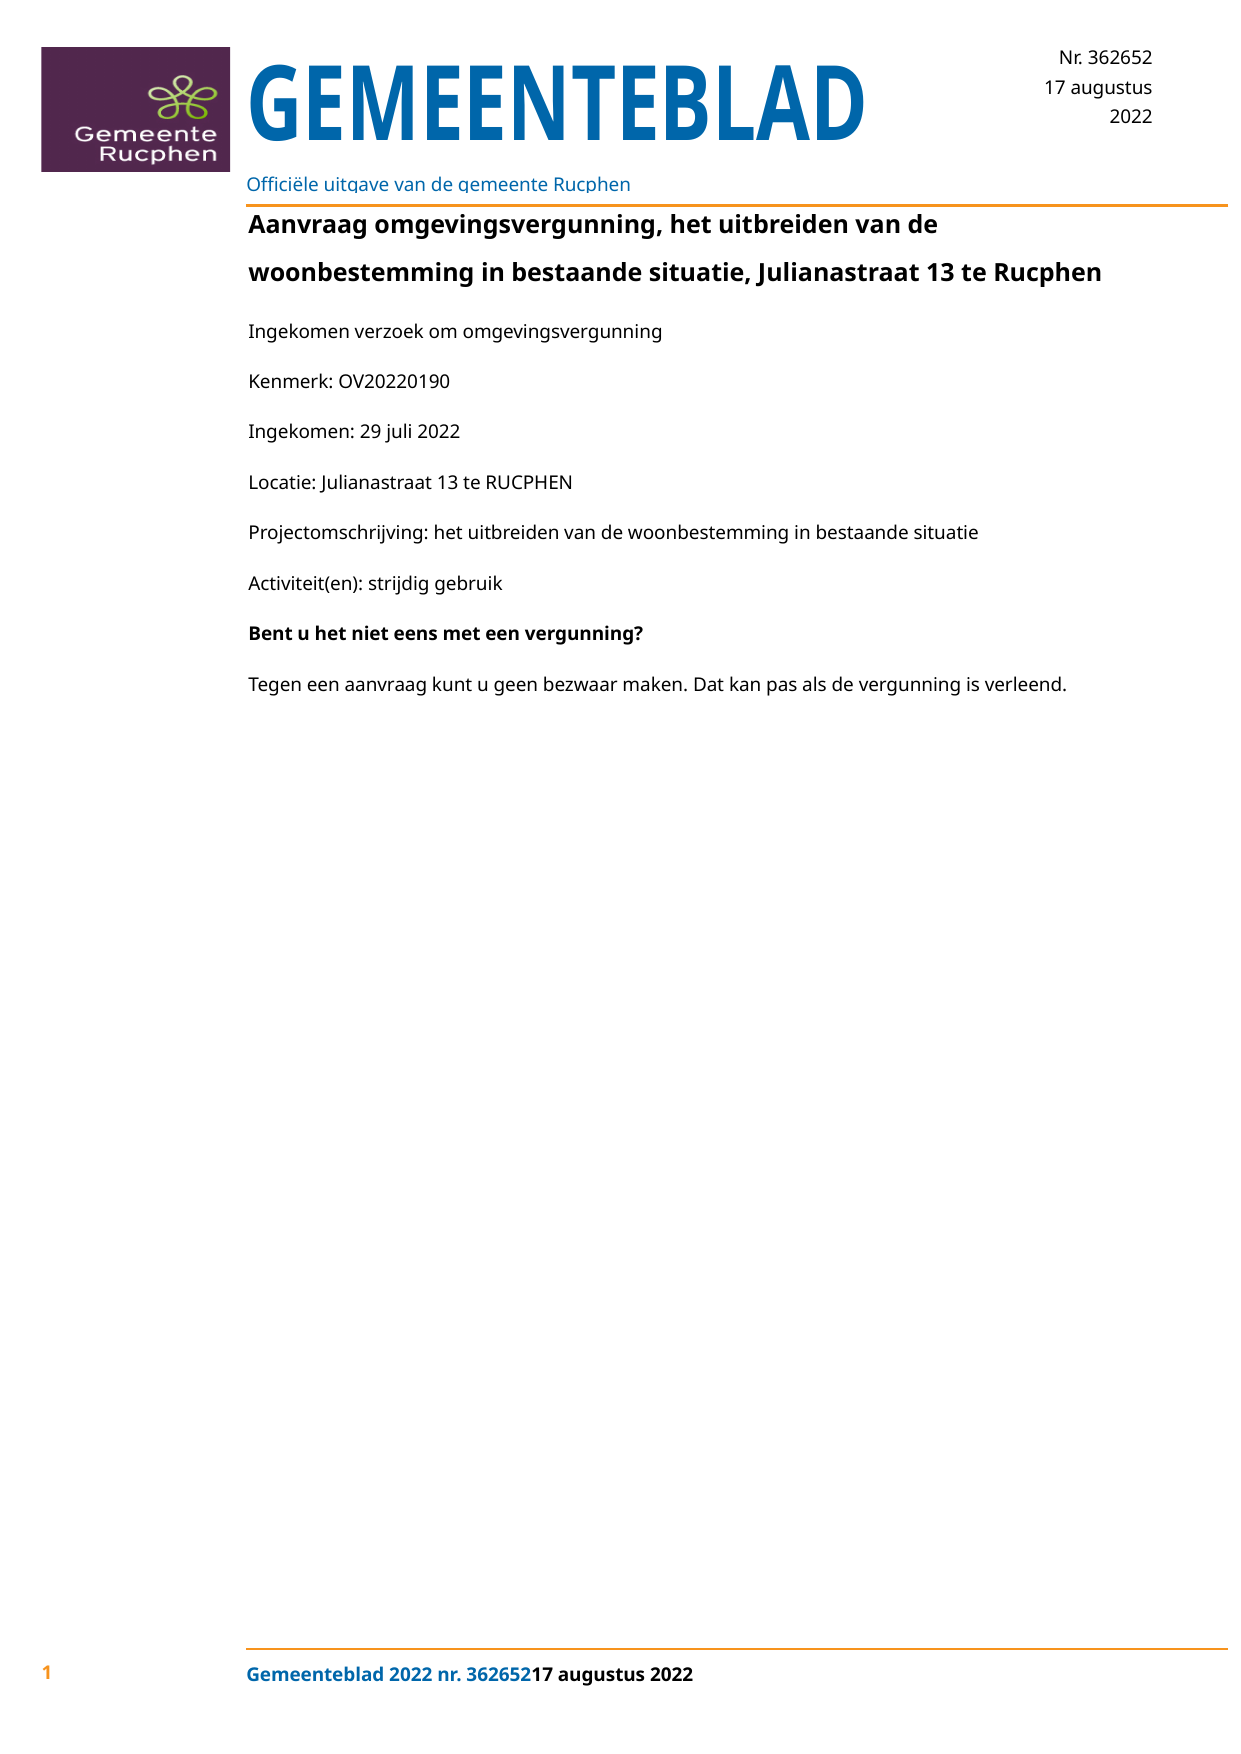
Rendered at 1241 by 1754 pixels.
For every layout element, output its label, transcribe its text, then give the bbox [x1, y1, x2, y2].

text Bent u het niet eens met een vergunning? [248, 620, 1152, 646]
text Projectomschrijving: het uitbreiden van de woonbestemming in bestaande situatie [248, 519, 1152, 545]
picture [41, 47, 231, 172]
text Aanvraag omgevingsvergunning, het uitbreiden van de woonbestemming in bestaande situatie, Julianastraat 13 te Rucphen [248, 207, 1152, 288]
text Locatie: Julianastraat 13 te RUCPHEN [248, 469, 1152, 495]
text Ingekomen verzoek om omgevingsvergunning [248, 318, 1152, 344]
text Tegen een aanvraag kunt u geen bezwaar maken. Dat kan pas als de vergunning is verleend. [248, 671, 1152, 697]
text Kenmerk: OV20220190 [248, 368, 1152, 394]
text Ingekomen: 29 juli 2022 [248, 419, 1152, 444]
text Activiteit(en): strijdig gebruik [248, 570, 1152, 596]
